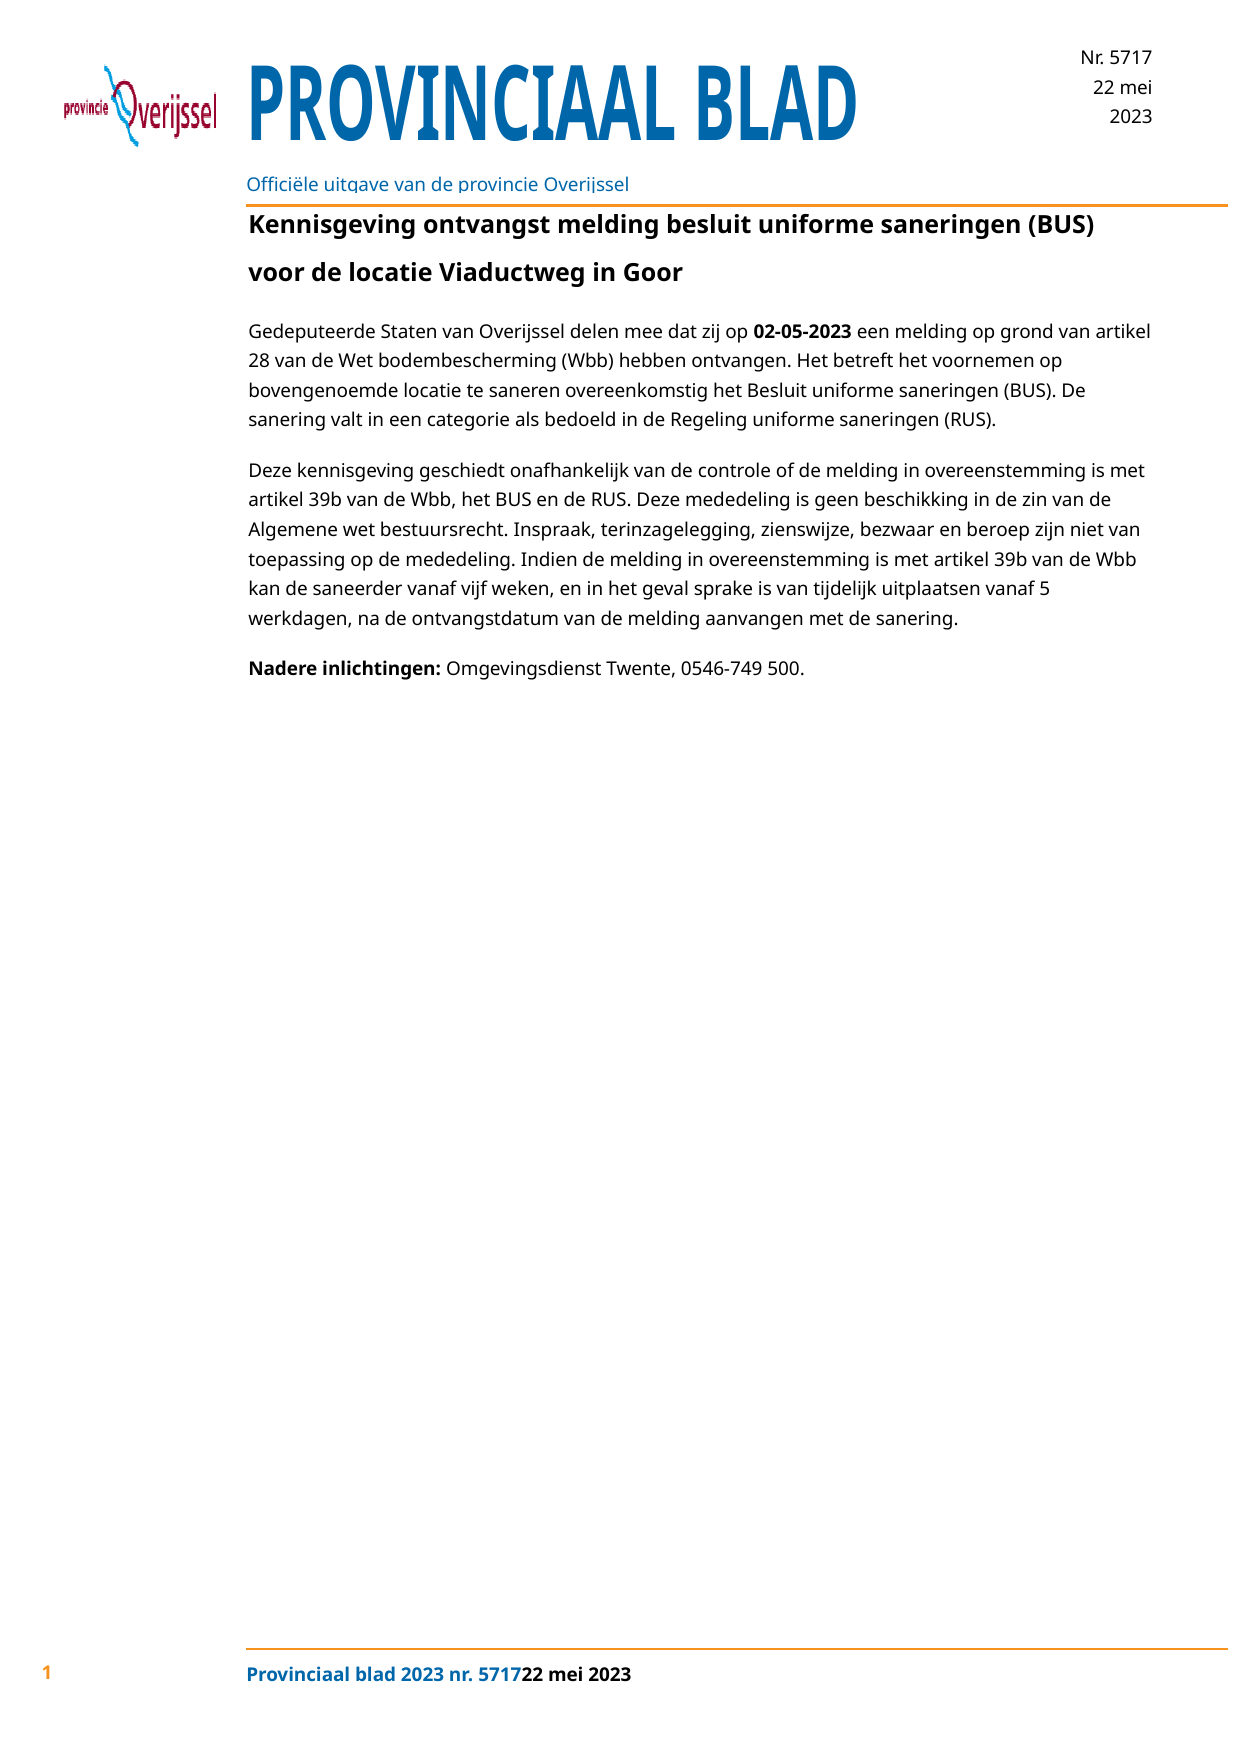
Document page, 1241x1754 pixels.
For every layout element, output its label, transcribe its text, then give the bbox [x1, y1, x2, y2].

picture [41, 47, 231, 172]
text Deze kennisgeving geschiedt onafhankelijk van de controle of de melding in overeenstemming is met artikel 39b van de Wbb, het BUS en de RUS. Deze mededeling is geen beschikking in de zin van de Algemene wet bestuursrecht. Inspraak, terinzagelegging, zienswijze, bezwaar en beroep zijn niet van toepassing op de mededeling. Indien de melding in overeenstemming is met artikel 39b van de Wbb kan de saneerder vanaf vijf weken, en in het geval sprake is van tijdelijk uitplaatsen vanaf 5 werkdagen, na de ontvangstdatum van de melding aanvangen met de sanering. [248, 457, 1152, 631]
text Nadere inlichtingen: Omgevingsdienst Twente, 0546-749 500. [248, 655, 1152, 681]
text Kennisgeving ontvangst melding besluit uniforme saneringen (BUS) voor de locatie Viaductweg in Goor [248, 207, 1152, 288]
text Gedeputeerde Staten van Overijssel delen mee dat zij op 02-05-2023 een melding op grond van artikel 28 van de Wet bodembescherming (Wbb) hebben ontvangen. Het betreft het voornemen op bovengenoemde locatie te saneren overeenkomstig het Besluit uniforme saneringen (BUS). De sanering valt in een categorie als bedoeld in de Regeling uniforme saneringen (RUS). [248, 318, 1152, 432]
